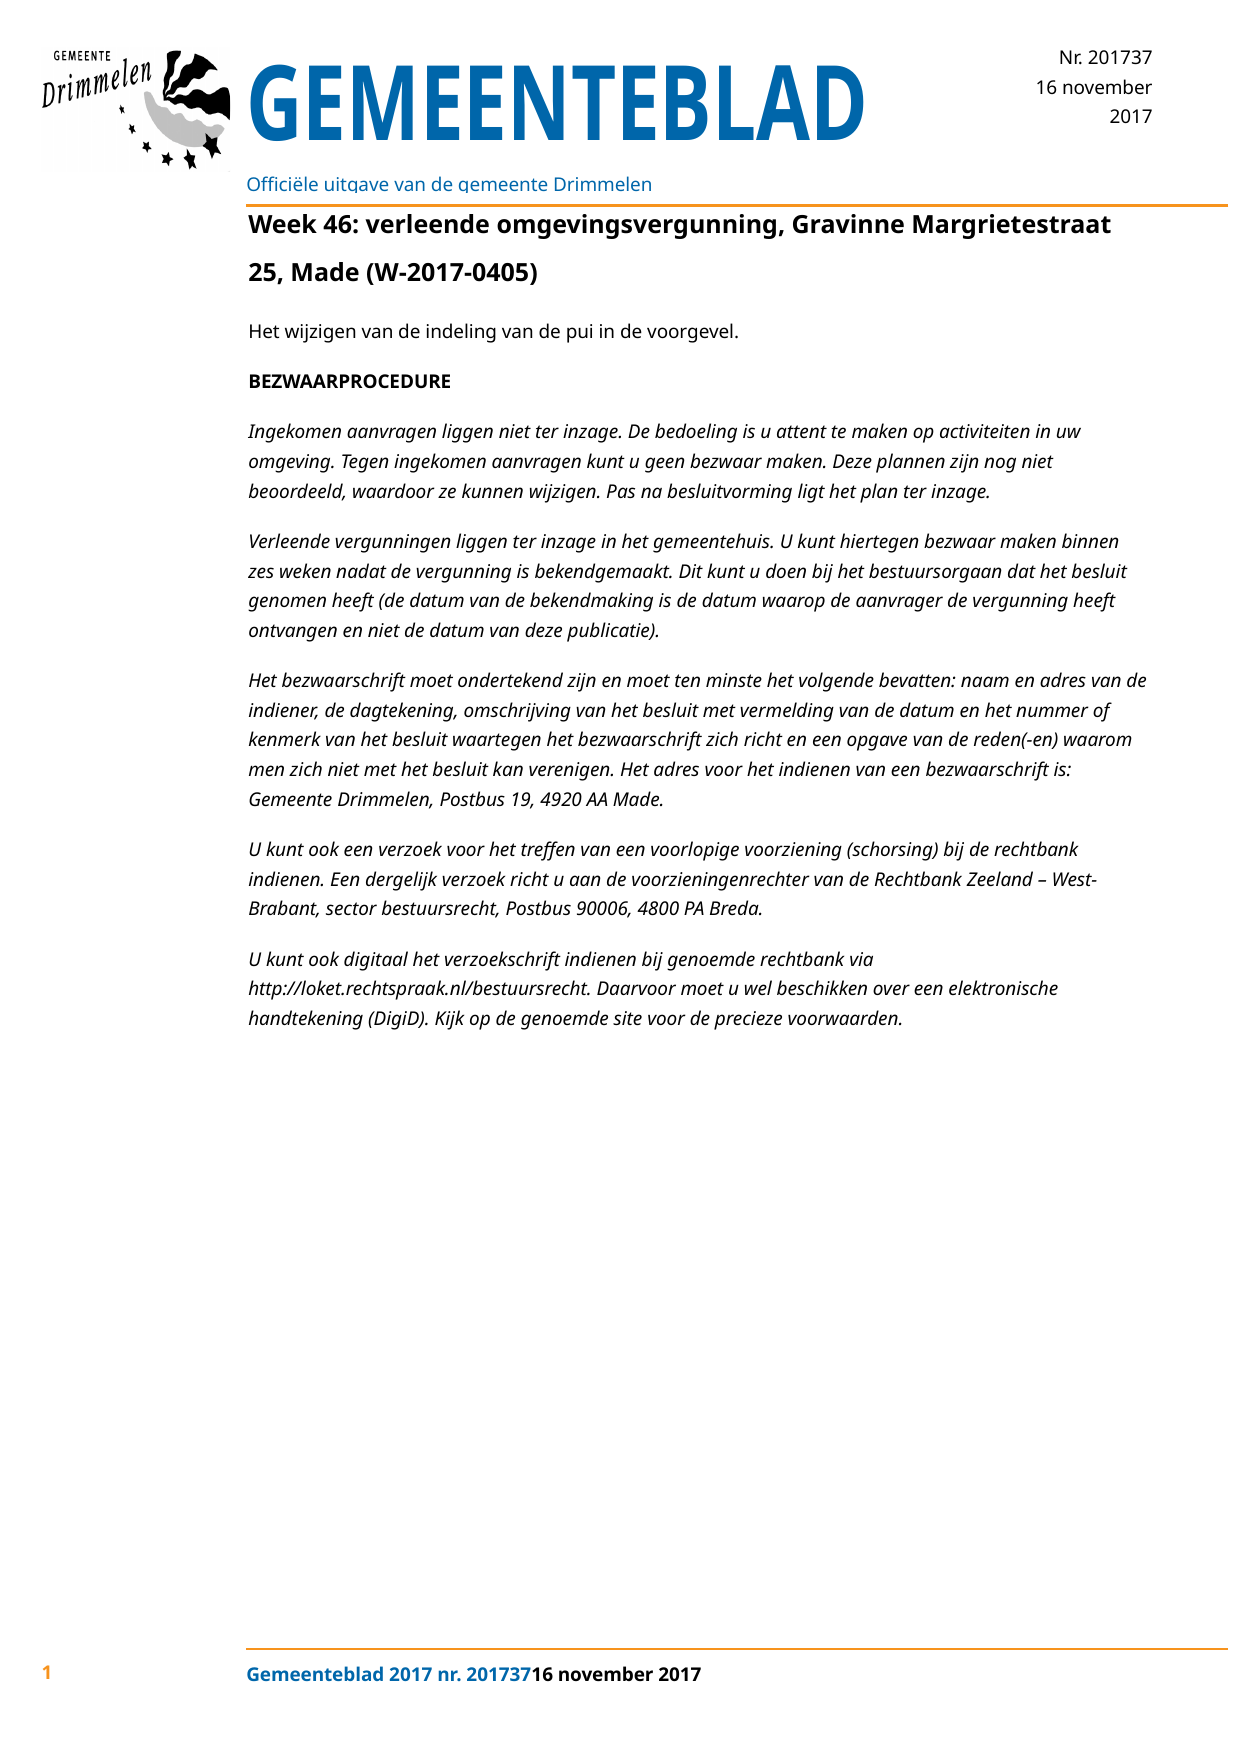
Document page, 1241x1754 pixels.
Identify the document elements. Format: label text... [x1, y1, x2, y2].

text Het wijzigen van de indeling van de pui in de voorgevel. [248, 318, 1152, 344]
text BEZWAARPROCEDURE [248, 368, 1152, 394]
text Het bezwaarschrift moet ondertekend zijn en moet ten minste het volgende bevatten: naam en adres van de indiener, de dagtekening, omschrijving van het besluit met vermelding van de datum en het nummer of kenmerk van het besluit waartegen het bezwaarschrift zich richt en een opgave van de reden(-en) waarom men zich niet met het besluit kan verenigen. Het adres voor het indienen van een bezwaarschrift is: Gemeente Drimmelen, Postbus 19, 4920 AA Made. [248, 667, 1152, 812]
text Ingekomen aanvragen liggen niet ter inzage. De bedoeling is u attent te maken op activiteiten in uw omgeving. Tegen ingekomen aanvragen kunt u geen bezwaar maken. Deze plannen zijn nog niet beoordeeld, waardoor ze kunnen wijzigen. Pas na besluitvorming ligt het plan ter inzage. [248, 419, 1152, 504]
text U kunt ook een verzoek voor het treffen van een voorlopige voorziening (schorsing) bij de rechtbank indienen. Een dergelijk verzoek richt u aan de voorzieningenrechter van de Rechtbank Zeeland – West-Brabant, sector bestuursrecht, Postbus 90006, 4800 PA Breda. [248, 836, 1152, 921]
text Week 46: verleende omgevingsvergunning, Gravinne Margrietestraat 25, Made (W-2017-0405) [248, 207, 1152, 288]
picture [41, 47, 231, 172]
text Verleende vergunningen liggen ter inzage in het gemeentehuis. U kunt hiertegen bezwaar maken binnen zes weken nadat de vergunning is bekendgemaakt. Dit kunt u doen bij het bestuursorgaan dat het besluit genomen heeft (de datum van de bekendmaking is de datum waarop de aanvrager de vergunning heeft ontvangen en niet de datum van deze publicatie). [248, 528, 1152, 643]
text U kunt ook digitaal het verzoekschrift indienen bij genoemde rechtbank via http://loket.rechtspraak.nl/bestuursrecht. Daarvoor moet u wel beschikken over een elektronische handtekening (DigiD). Kijk op de genoemde site voor de precieze voorwaarden. [248, 946, 1152, 1031]
